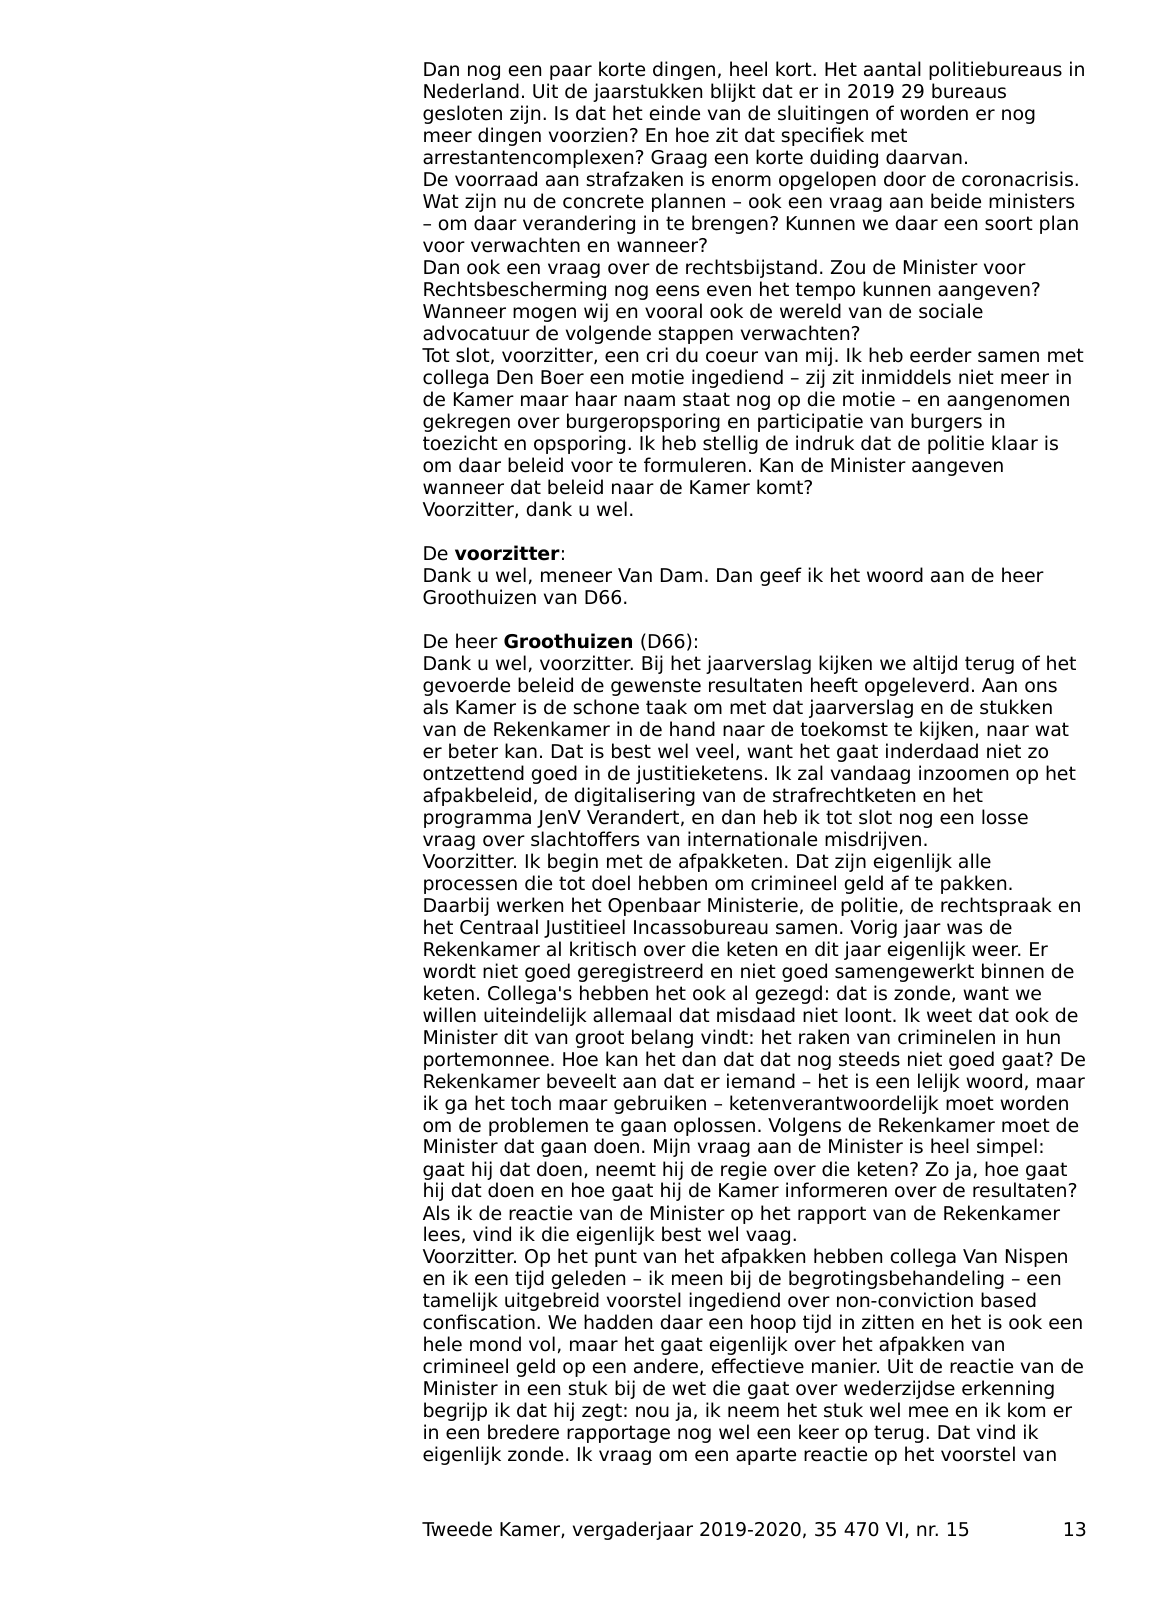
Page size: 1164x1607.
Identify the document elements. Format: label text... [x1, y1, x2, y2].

text De voorzitter: [422, 543, 1087, 565]
text Voorzitter, dank u wel. [422, 499, 1087, 521]
text Dan nog een paar korte dingen, heel kort. Het aantal politiebureaus in Nederland. Uit de jaarstukken blijkt dat er in 2019 29 bureaus gesloten zijn. Is dat het einde van de sluitingen of worden er nog meer dingen voorzien? En hoe zit dat specifiek met arrestantencomplexen? Graag een korte duiding daarvan. [422, 59, 1087, 169]
text Tot slot, voorzitter, een cri du coeur van mij. Ik heb eerder samen met collega Den Boer een motie ingediend – zij zit inmiddels niet meer in de Kamer maar haar naam staat nog op die motie – en aangenomen gekregen over burgeropsporing en participatie van burgers in toezicht en opsporing. Ik heb stellig de indruk dat de politie klaar is om daar beleid voor te formuleren. Kan de Minister aangeven wanneer dat beleid naar de Kamer komt? [422, 345, 1087, 499]
text Dan ook een vraag over de rechtsbijstand. Zou de Minister voor Rechtsbescherming nog eens even het tempo kunnen aangeven? Wanneer mogen wij en vooral ook de wereld van de sociale advocatuur de volgende stappen verwachten? [422, 257, 1087, 345]
text Voorzitter. Op het punt van het afpakken hebben collega Van Nispen en ik een tijd geleden – ik meen bij de begrotingsbehandeling – een tamelijk uitgebreid voorstel ingediend over non-conviction based confiscation. We hadden daar een hoop tijd in zitten en het is ook een hele mond vol, maar het gaat eigenlijk over het afpakken van crimineel geld op een andere, effectieve manier. Uit de reactie van de Minister in een stuk bij de wet die gaat over wederzijdse erkenning begrijp ik dat hij zegt: nou ja, ik neem het stuk wel mee en ik kom er in een bredere rapportage nog wel een keer op terug. Dat vind ik eigenlijk zonde. Ik vraag om een aparte reactie op het voorstel van [422, 1246, 1087, 1466]
text Dank u wel, voorzitter. Bij het jaarverslag kijken we altijd terug of het gevoerde beleid de gewenste resultaten heeft opgeleverd. Aan ons als Kamer is de schone taak om met dat jaarverslag en de stukken van de Rekenkamer in de hand naar de toekomst te kijken, naar wat er beter kan. Dat is best wel veel, want het gaat inderdaad niet zo ontzettend goed in de justitieketens. Ik zal vandaag inzoomen op het afpakbeleid, de digitalisering van de strafrechtketen en het programma JenV Verandert, en dan heb ik tot slot nog een losse vraag over slachtoffers van internationale misdrijven. [422, 653, 1087, 851]
text De heer Groothuizen (D66): [422, 631, 1087, 653]
text Dank u wel, meneer Van Dam. Dan geef ik het woord aan de heer Groothuizen van D66. [422, 565, 1087, 609]
text Voorzitter. Ik begin met de afpakketen. Dat zijn eigenlijk alle processen die tot doel hebben om crimineel geld af te pakken. Daarbij werken het Openbaar Ministerie, de politie, de rechtspraak en het Centraal Justitieel Incassobureau samen. Vorig jaar was de Rekenkamer al kritisch over die keten en dit jaar eigenlijk weer. Er wordt niet goed geregistreerd en niet goed samengewerkt binnen de keten. Collega's hebben het ook al gezegd: dat is zonde, want we willen uiteindelijk allemaal dat misdaad niet loont. Ik weet dat ook de Minister dit van groot belang vindt: het raken van criminelen in hun portemonnee. Hoe kan het dan dat dat nog steeds niet goed gaat? De Rekenkamer beveelt aan dat er iemand – het is een lelijk woord, maar ik ga het toch maar gebruiken – ketenverantwoordelijk moet worden om de problemen te gaan oplossen. Volgens de Rekenkamer moet de Minister dat gaan doen. Mijn vraag aan de Minister is heel simpel: gaat hij dat doen, neemt hij de regie over die keten? Zo ja, hoe gaat hij dat doen en hoe gaat hij de Kamer informeren over de resultaten? Als ik de reactie van de Minister op het rapport van de Rekenkamer lees, vind ik die eigenlijk best wel vaag. [422, 851, 1087, 1246]
text De voorraad aan strafzaken is enorm opgelopen door de coronacrisis. Wat zijn nu de concrete plannen – ook een vraag aan beide ministers – om daar verandering in te brengen? Kunnen we daar een soort plan voor verwachten en wanneer? [422, 169, 1087, 257]
